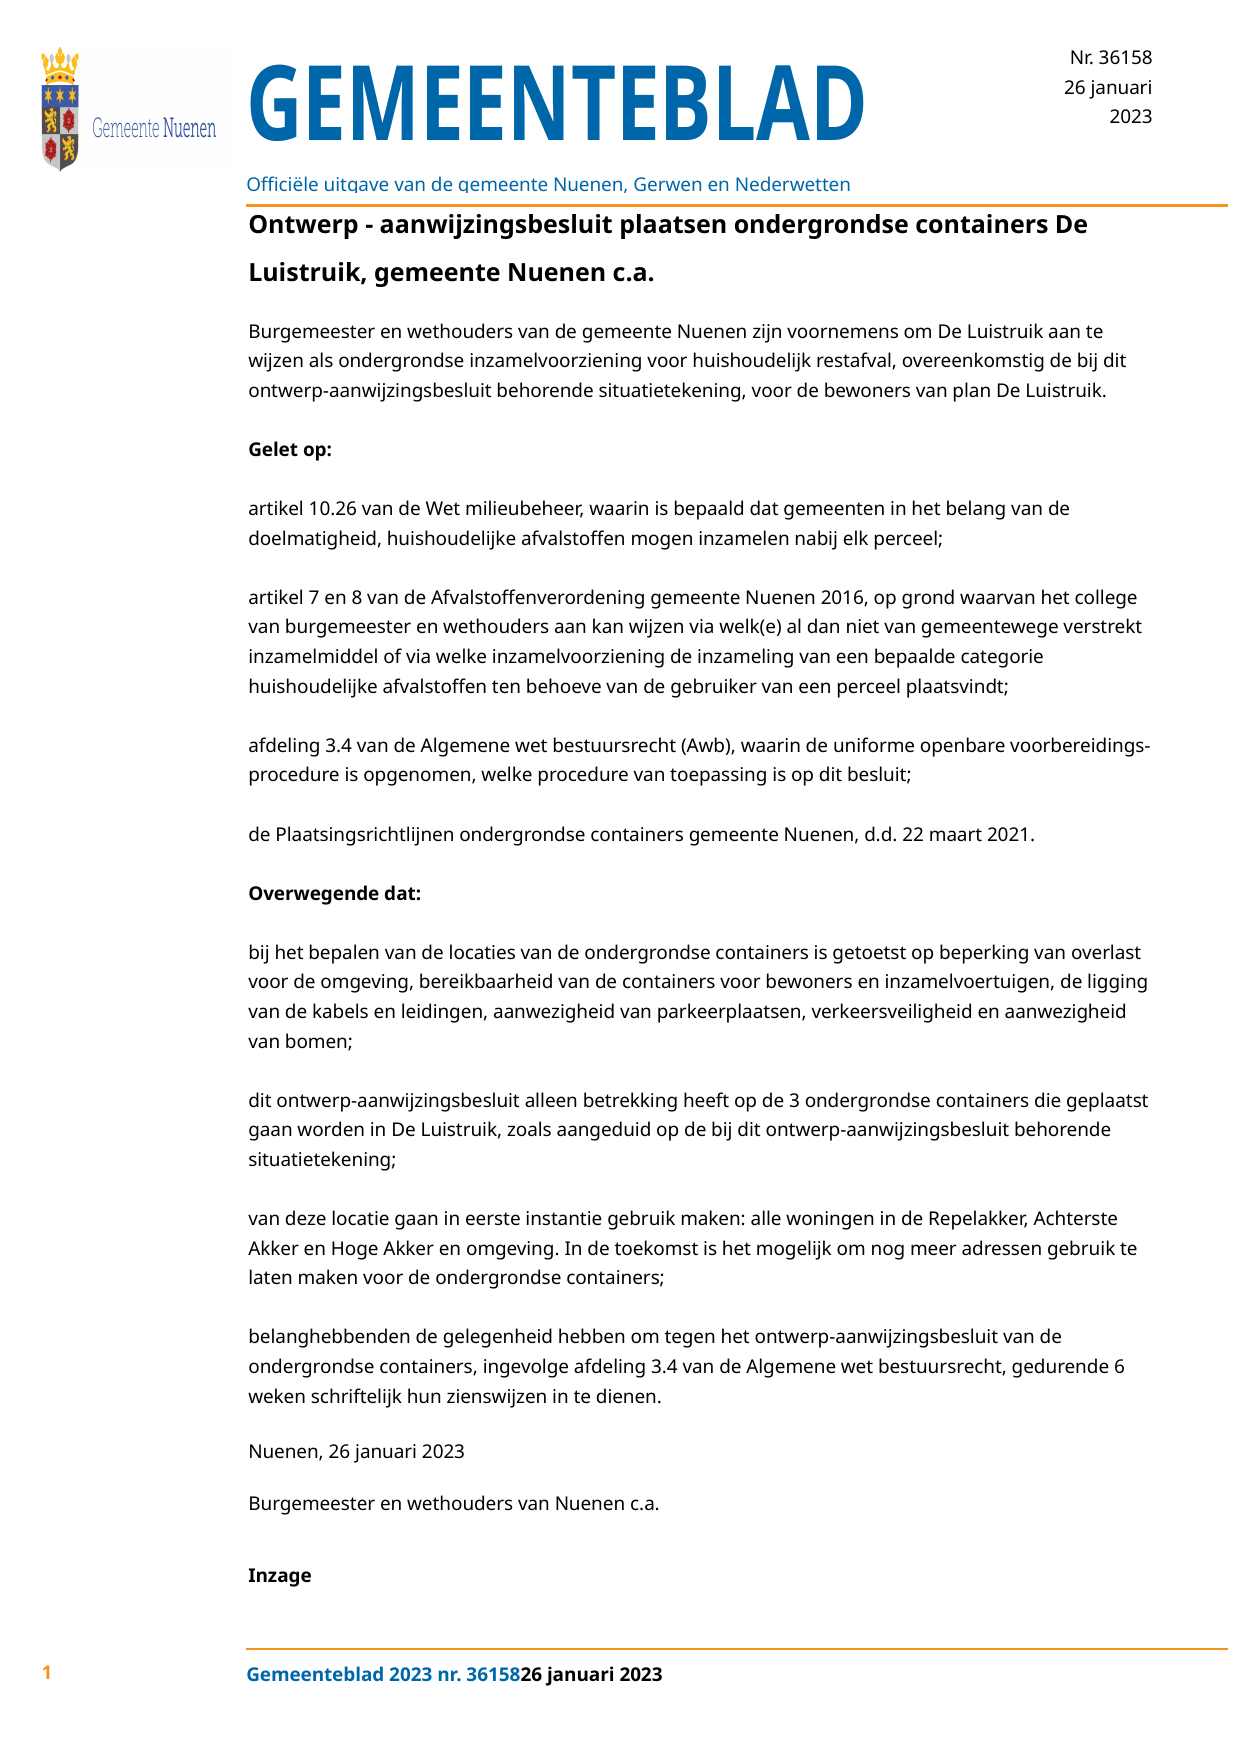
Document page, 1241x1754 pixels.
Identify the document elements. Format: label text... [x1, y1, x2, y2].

text bij het bepalen van de locaties van de ondergrondse containers is getoetst op beperking van overlast voor de omgeving, bereikbaarheid van de containers voor bewoners en inzamelvoertuigen, de ligging van de kabels en leidingen, aanwezigheid van parkeerplaatsen, verkeersveiligheid en aanwezigheid van bomen; [248, 939, 1152, 1054]
text Nuenen, 26 januari 2023 [248, 1438, 1152, 1464]
text afdeling 3.4 van de Algemene wet bestuursrecht (Awb), waarin de uniforme openbare voorbereidings- procedure is opgenomen, welke procedure van toepassing is op dit besluit; [248, 732, 1152, 787]
text van deze locatie gaan in eerste instantie gebruik maken: alle woningen in de Repelakker, Achterste Akker en Hoge Akker en omgeving. In de toekomst is het mogelijk om nog meer adressen gebruik te laten maken voor de ondergrondse containers; [248, 1205, 1152, 1290]
text Burgemeester en wethouders van Nuenen c.a. [248, 1490, 1152, 1515]
text Gelet op: [248, 436, 1152, 462]
picture [41, 47, 231, 172]
text artikel 7 en 8 van de Afvalstoffenverordening gemeente Nuenen 2016, op grond waarvan het college van burgemeester en wethouders aan kan wijzen via welk(e) al dan niet van gemeentewege verstrekt inzamelmiddel of via welke inzamelvoorziening de inzameling van een bepaalde categorie huishoudelijke afvalstoffen ten behoeve van de gebruiker van een perceel plaatsvindt; [248, 584, 1152, 699]
text Inzage [248, 1562, 1152, 1588]
text de Plaatsingsrichtlijnen ondergrondse containers gemeente Nuenen, d.d. 22 maart 2021. [248, 821, 1152, 847]
text belanghebbenden de gelegenheid hebben om tegen het ontwerp-aanwijzingsbesluit van de ondergrondse containers, ingevolge afdeling 3.4 van de Algemene wet bestuursrecht, gedurende 6 weken schriftelijk hun zienswijzen in te dienen. [248, 1324, 1152, 1409]
text artikel 10.26 van de Wet milieubeheer, waarin is bepaald dat gemeenten in het belang van de doelmatigheid, huishoudelijke afvalstoffen mogen inzamelen nabij elk perceel; [248, 495, 1152, 551]
text Ontwerp - aanwijzingsbesluit plaatsen ondergrondse containers De Luistruik, gemeente Nuenen c.a. [248, 207, 1152, 288]
text dit ontwerp-aanwijzingsbesluit alleen betrekking heeft op de 3 ondergrondse containers die geplaatst gaan worden in De Luistruik, zoals aangeduid op de bij dit ontwerp-aanwijzingsbesluit behorende situatietekening; [248, 1087, 1152, 1172]
text Overwegende dat: [248, 880, 1152, 906]
text Burgemeester en wethouders van de gemeente Nuenen zijn voornemens om De Luistruik aan te wijzen als ondergrondse inzamelvoorziening voor huishoudelijk restafval, overeenkomstig de bij dit ontwerp-aanwijzingsbesluit behorende situatietekening, voor de bewoners van plan De Luistruik. [248, 318, 1152, 403]
